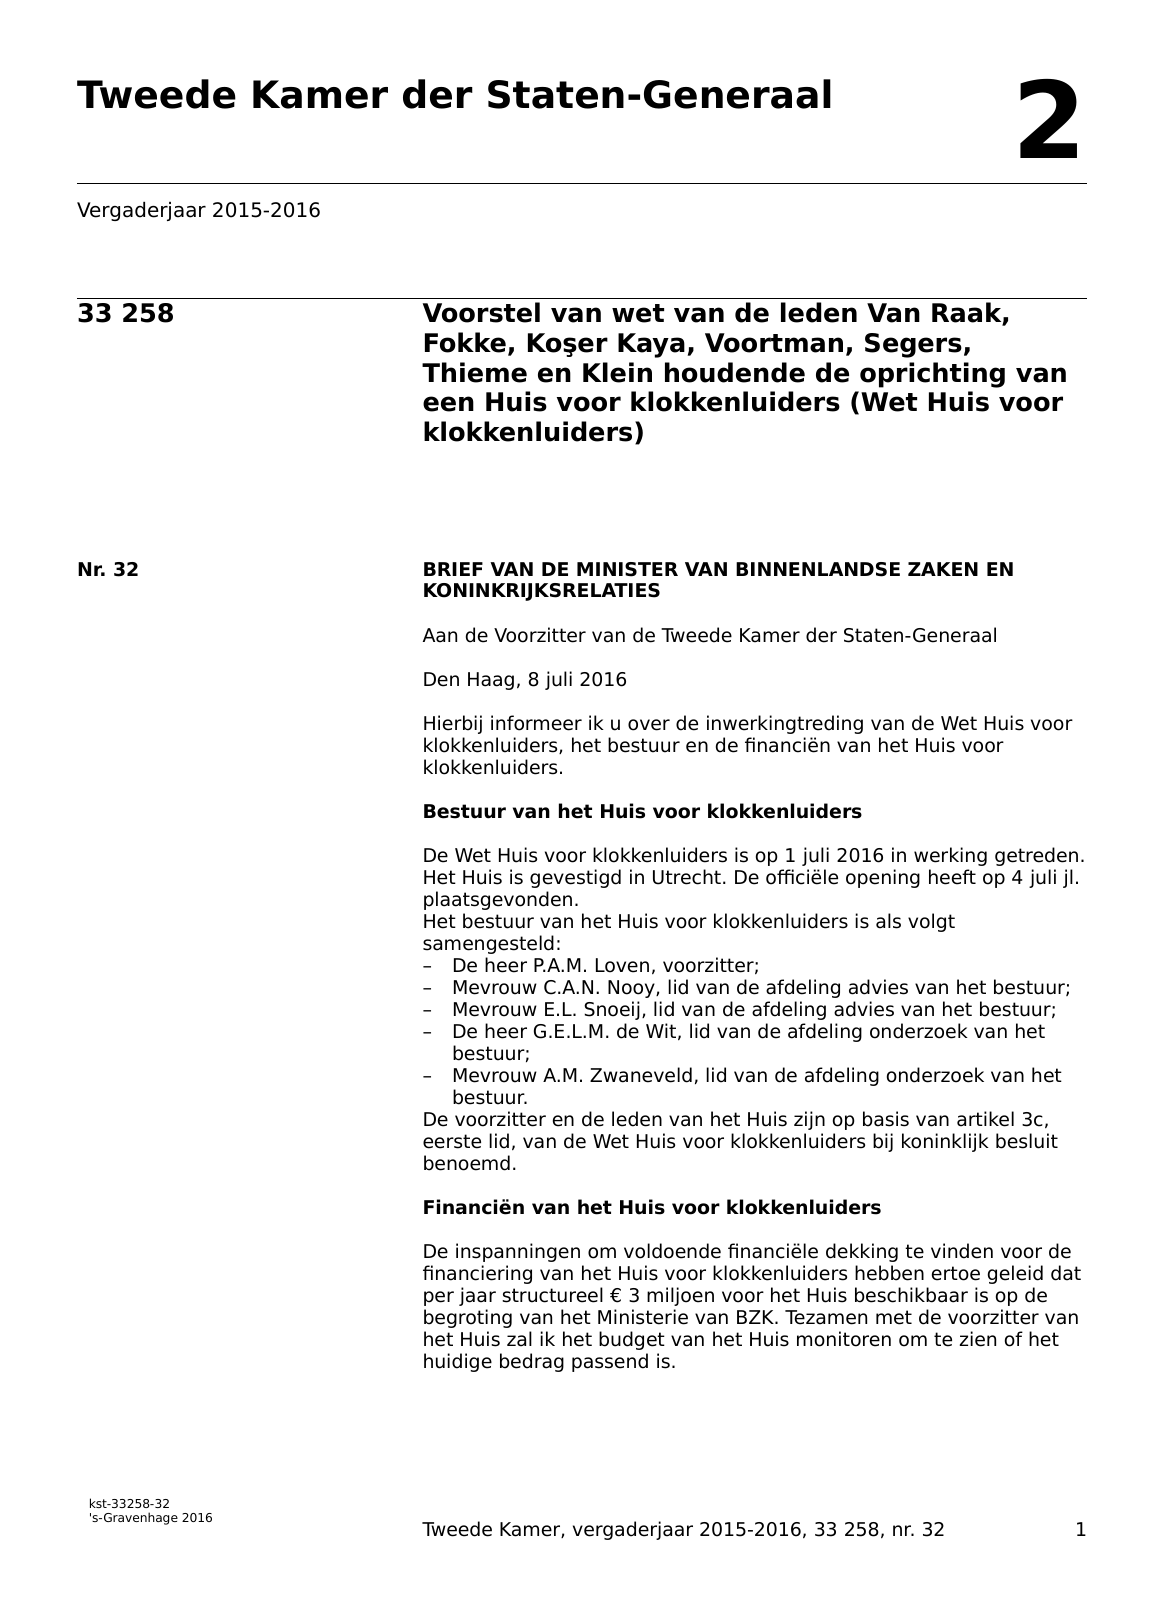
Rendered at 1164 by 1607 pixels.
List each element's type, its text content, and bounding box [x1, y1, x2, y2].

text Den Haag, 8 juli 2016 [422, 669, 1087, 691]
text – Mevrouw C.A.N. Nooy, lid van de afdeling advies van het bestuur; [422, 977, 1087, 999]
text Hierbij informeer ik u over de inwerkingtreding van de Wet Huis voor klokkenluiders, het bestuur en de financiën van het Huis voor klokkenluiders. [422, 713, 1087, 779]
subtitle 33 258 Voorstel van wet van de leden Van Raak, Fokke, Koşer Kaya, Voortman, Segers, Thieme en Klein houdende de oprichting van een Huis voor klokkenluiders (Wet Huis voor klokkenluiders) [77, 299, 1087, 447]
text De Wet Huis voor klokkenluiders is op 1 juli 2016 in werking getreden. Het Huis is gevestigd in Utrecht. De officiële opening heeft op 4 juli jl. plaatsgevonden. [422, 845, 1087, 911]
table_header Tweede Kamer der Staten-Generaal [77, 59, 886, 183]
text Het bestuur van het Huis voor klokkenluiders is als volgt samengesteld: [422, 911, 1087, 955]
text 's-Gravenhage 2016 [88, 1511, 323, 1525]
table_cell Vergaderjaar 2015-2016 [77, 184, 1087, 298]
text – Mevrouw E.L. Snoeij, lid van de afdeling advies van het bestuur; [422, 999, 1087, 1021]
text De inspanningen om voldoende financiële dekking te vinden voor de financiering van het Huis voor klokkenluiders hebben ertoe geleid dat per jaar structureel € 3 miljoen voor het Huis beschikbaar is op de begroting van het Ministerie van BZK. Tezamen met de voorzitter van het Huis zal ik het budget van het Huis monitoren om te zien of het huidige bedrag passend is. [422, 1241, 1087, 1373]
text – De heer G.E.L.M. de Wit, lid van de afdeling onderzoek van het bestuur; [422, 1021, 1087, 1065]
subtitle Nr. 32 BRIEF VAN DE MINISTER VAN BINNENLANDSE ZAKEN EN KONINKRIJKSRELATIES [77, 558, 1087, 602]
text De voorzitter en de leden van het Huis zijn op basis van artikel 3c, eerste lid, van de Wet Huis voor klokkenluiders bij koninklijk besluit benoemd. [422, 1109, 1087, 1175]
text kst-33258-32 [88, 1497, 323, 1511]
table_header 2 [886, 59, 1087, 183]
text – De heer P.A.M. Loven, voorzitter; [422, 955, 1087, 977]
text – Mevrouw A.M. Zwaneveld, lid van de afdeling onderzoek van het bestuur. [422, 1065, 1087, 1109]
subtitle Bestuur van het Huis voor klokkenluiders [422, 801, 1087, 823]
text Aan de Voorzitter van de Tweede Kamer der Staten-Generaal [422, 624, 1087, 647]
subtitle Financiën van het Huis voor klokkenluiders [422, 1197, 1087, 1219]
